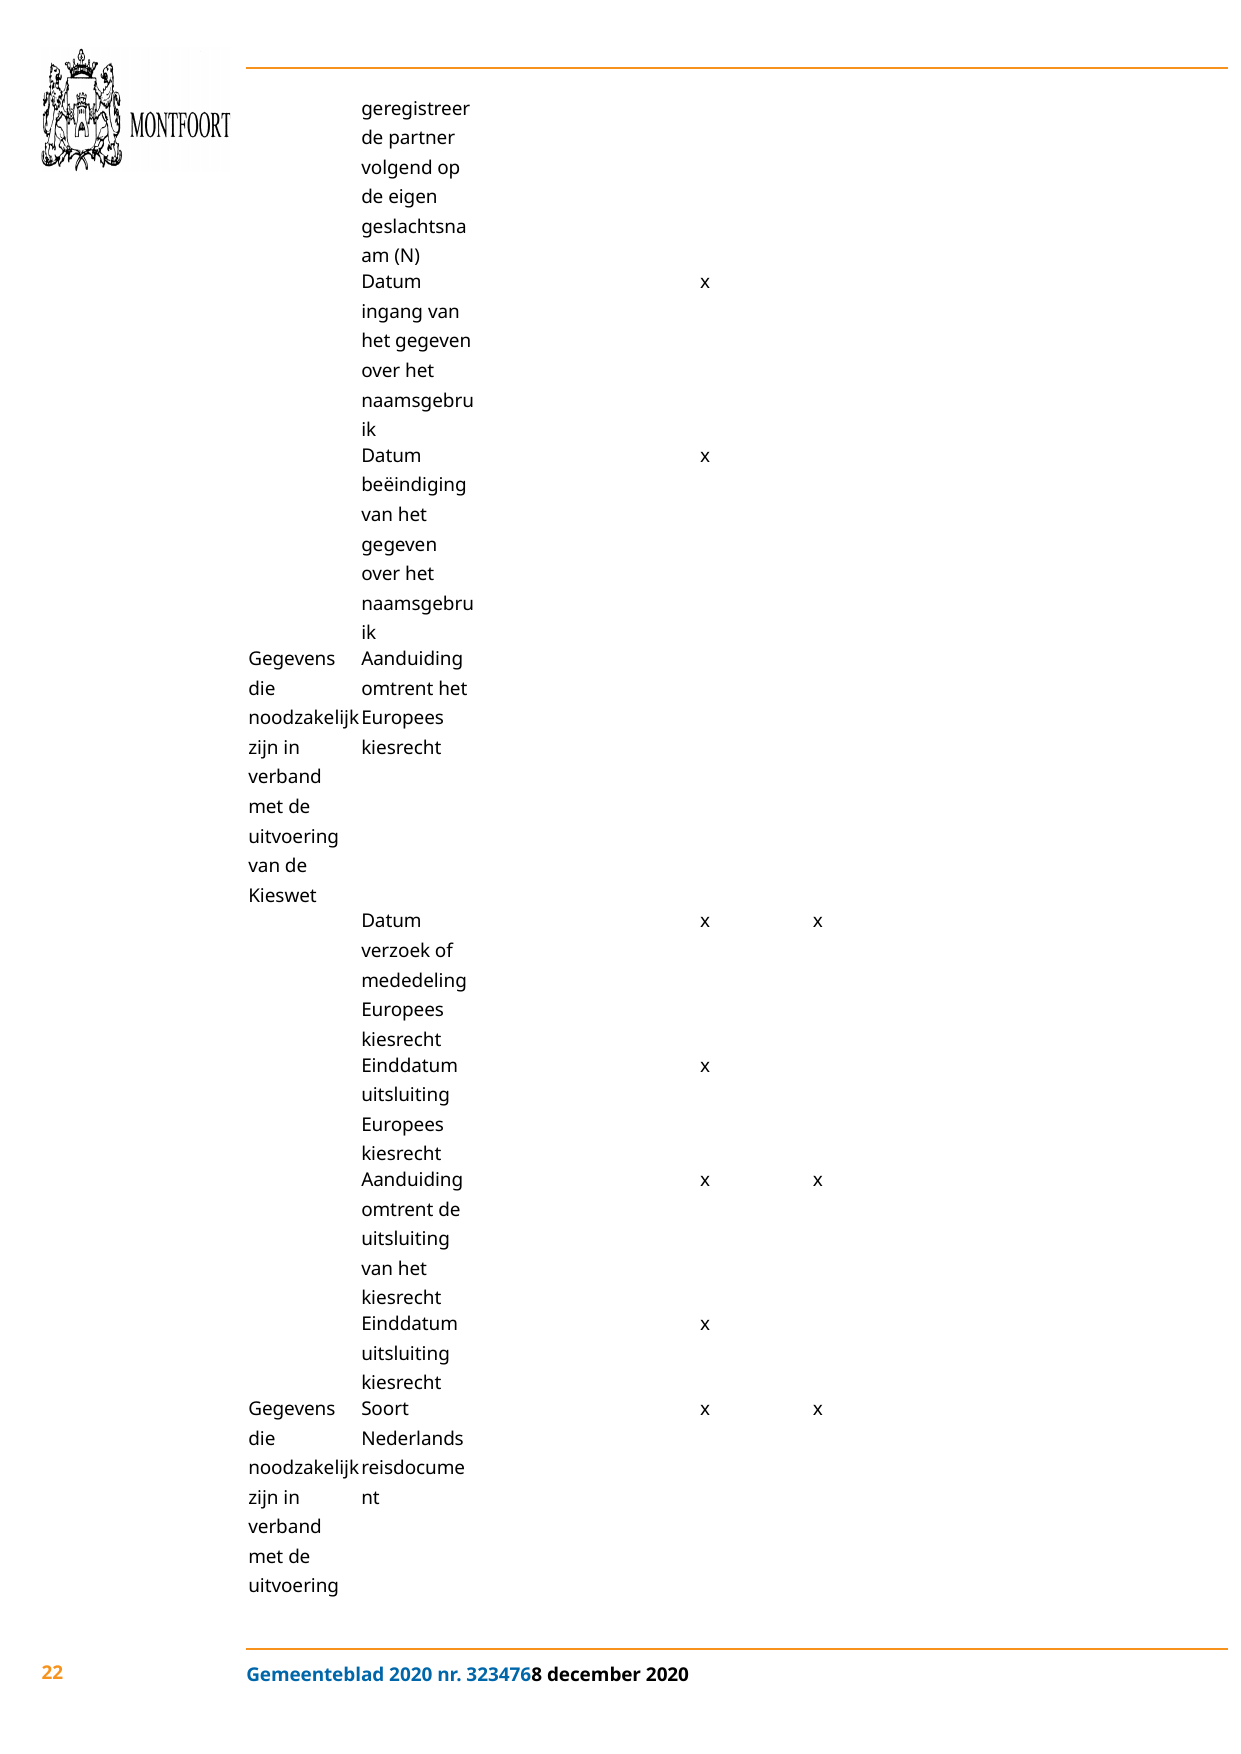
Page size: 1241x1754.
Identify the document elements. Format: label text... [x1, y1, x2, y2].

table_cell [926, 442, 1038, 645]
picture [41, 47, 231, 172]
table_cell [474, 645, 587, 908]
table_cell Gegevens die noodzakelijk zijn in verband met de uitvoering [248, 1395, 361, 1598]
table_cell x [700, 1310, 813, 1395]
table_cell x [813, 1166, 926, 1310]
table_cell [813, 645, 926, 908]
table_cell x [700, 1052, 813, 1166]
table_cell x [700, 269, 813, 442]
table_cell [1039, 1310, 1152, 1395]
table_cell [926, 269, 1038, 442]
table_cell x [700, 1395, 813, 1598]
table_cell [587, 1166, 700, 1310]
table_cell [1039, 908, 1152, 1052]
table_cell [926, 1166, 1038, 1310]
table_cell [587, 95, 700, 268]
table_cell x [700, 908, 813, 1052]
table_cell [474, 1310, 587, 1395]
table_cell Einddatum uitsluiting kiesrecht [361, 1310, 474, 1395]
table_cell [248, 1310, 361, 1395]
table_cell [1039, 645, 1152, 908]
table_cell [474, 908, 587, 1052]
table_cell [813, 269, 926, 442]
table_cell [474, 269, 587, 442]
table_cell x [700, 442, 813, 645]
table_cell [1039, 1395, 1152, 1598]
table_cell Soort Nederlands reisdocument [361, 1395, 474, 1598]
table_cell Aanduiding omtrent de uitsluiting van het kiesrecht [361, 1166, 474, 1310]
table_cell [700, 95, 813, 268]
table_cell [474, 95, 587, 268]
table_cell [813, 1310, 926, 1395]
table_cell [248, 1052, 361, 1166]
table_cell [587, 645, 700, 908]
table_cell [813, 442, 926, 645]
table_cell [248, 269, 361, 442]
table_cell [474, 1166, 587, 1310]
table_cell x [813, 1395, 926, 1598]
table_cell [813, 1052, 926, 1166]
table_cell [926, 95, 1038, 268]
table_cell geregistreerde partner volgend op de eigen geslachtsnaam (N) [361, 95, 474, 268]
table_cell [587, 1395, 700, 1598]
table_cell [1039, 1166, 1152, 1310]
table_cell [248, 442, 361, 645]
table_cell Aanduiding omtrent het Europees kiesrecht [361, 645, 474, 908]
table_cell [248, 1166, 361, 1310]
table_cell [474, 1395, 587, 1598]
table_cell Datum beëindiging van het gegeven over het naamsgebruik [361, 442, 474, 645]
table_cell [248, 908, 361, 1052]
table_cell [1039, 442, 1152, 645]
table_cell [813, 95, 926, 268]
table_cell [587, 269, 700, 442]
table_cell x [813, 908, 926, 1052]
table_cell [700, 645, 813, 908]
table_cell [248, 95, 361, 268]
table_cell [587, 1310, 700, 1395]
table_cell Datum ingang van het gegeven over het naamsgebruik [361, 269, 474, 442]
table_cell [1039, 269, 1152, 442]
table_cell Einddatum uitsluiting Europees kiesrecht [361, 1052, 474, 1166]
table_cell [1039, 1052, 1152, 1166]
table_cell [587, 442, 700, 645]
table_cell [474, 1052, 587, 1166]
table_cell [926, 908, 1038, 1052]
table_cell [926, 1052, 1038, 1166]
table_cell Gegevens die noodzakelijk zijn in verband met de uitvoering van de Kieswet [248, 645, 361, 908]
table_cell Datum verzoek of mededeling Europees kiesrecht [361, 908, 474, 1052]
table_cell [587, 908, 700, 1052]
table_cell [926, 1310, 1038, 1395]
table_cell x [700, 1166, 813, 1310]
table_cell [1039, 95, 1152, 268]
table_cell [587, 1052, 700, 1166]
table_cell [926, 1395, 1038, 1598]
table_cell [926, 645, 1038, 908]
table_cell [474, 442, 587, 645]
